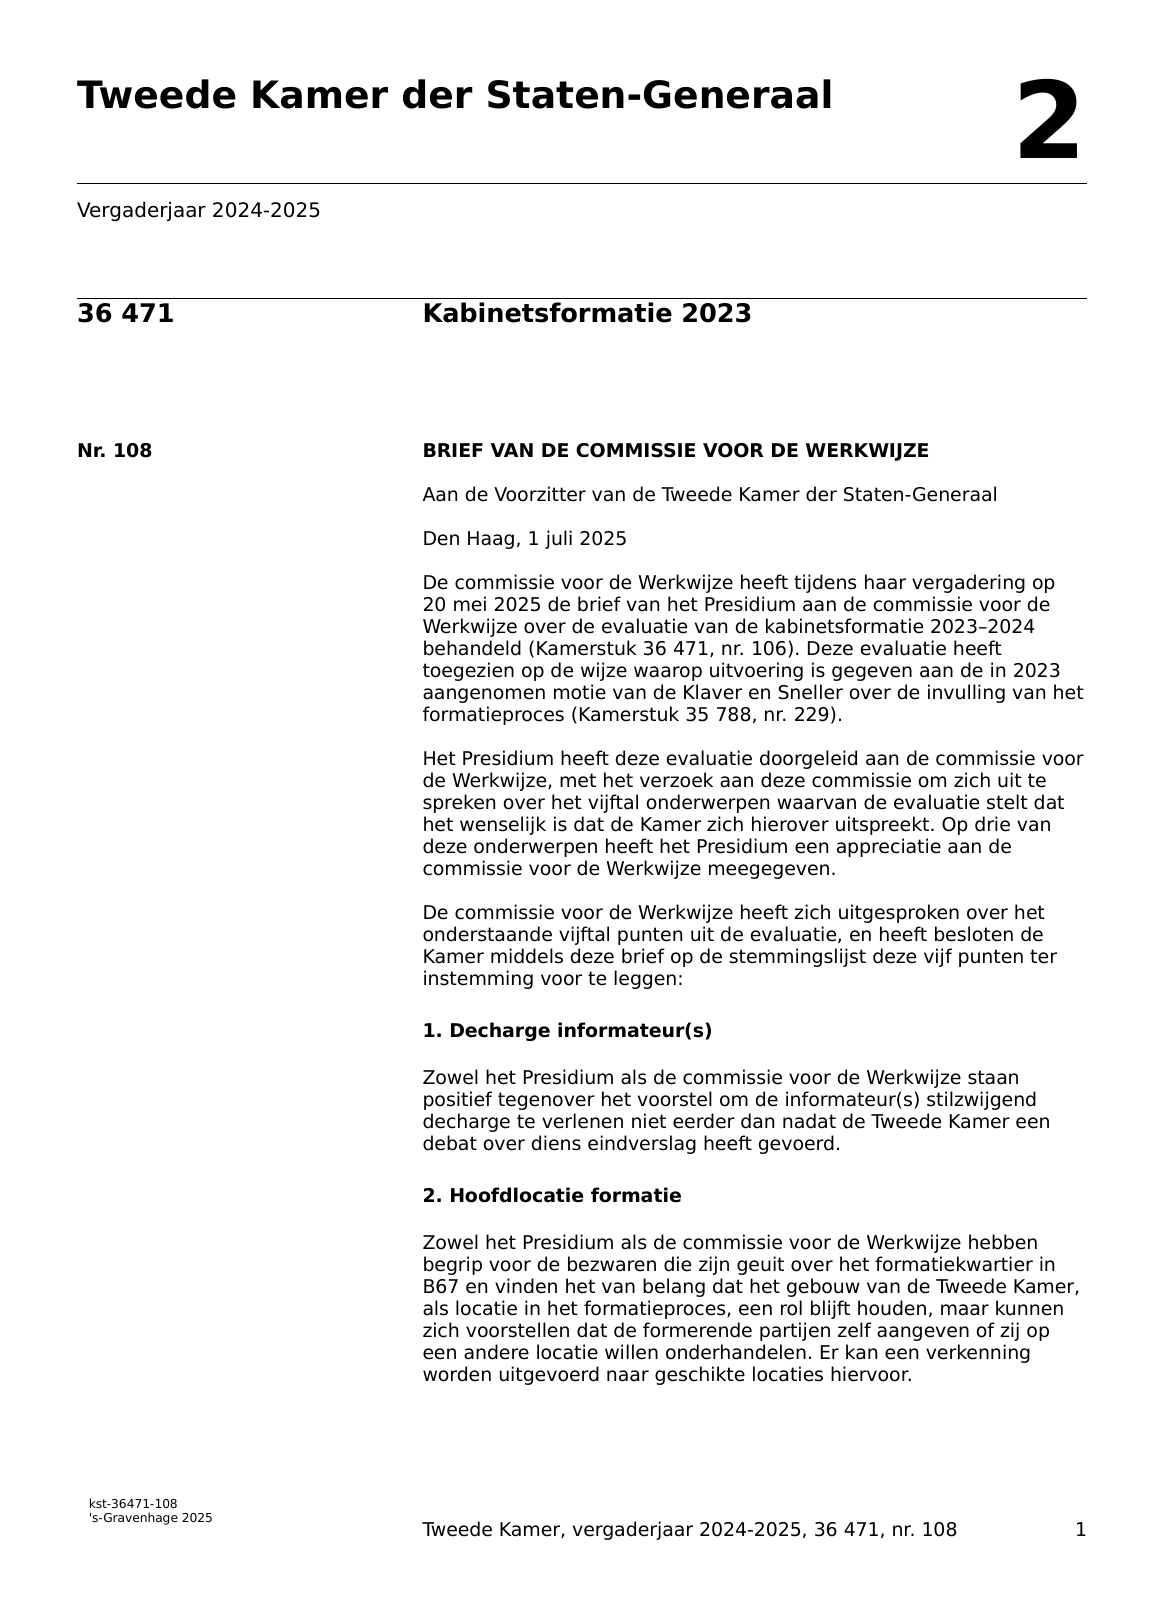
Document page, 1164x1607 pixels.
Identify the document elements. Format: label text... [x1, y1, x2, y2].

text Den Haag, 1 juli 2025 [422, 528, 1087, 550]
subtitle Nr. 108 BRIEF VAN DE COMMISSIE VOOR DE WERKWIJZE [77, 440, 1087, 462]
text Aan de Voorzitter van de Tweede Kamer der Staten-Generaal [422, 484, 1087, 506]
text De commissie voor de Werkwijze heeft tijdens haar vergadering op 20 mei 2025 de brief van het Presidium aan de commissie voor de Werkwijze over de evaluatie van de kabinetsformatie 2023–2024 behandeld (Kamerstuk 36 471, nr. 106). Deze evaluatie heeft toegezien op de wijze waarop uitvoering is gegeven aan de in 2023 aangenomen motie van de Klaver en Sneller over de invulling van het formatieproces (Kamerstuk 35 788, nr. 229). [422, 572, 1087, 726]
text De commissie voor de Werkwijze heeft zich uitgesproken over het onderstaande vijftal punten uit de evaluatie, en heeft besloten de Kamer middels deze brief op de stemmingslijst deze vijf punten ter instemming voor te leggen: [422, 902, 1087, 990]
text Zowel het Presidium als de commissie voor de Werkwijze hebben begrip voor de bezwaren die zijn geuit over het formatiekwartier in B67 en vinden het van belang dat het gebouw van de Tweede Kamer, als locatie in het formatieproces, een rol blijft houden, maar kunnen zich voorstellen dat de formerende partijen zelf aangeven of zij op een andere locatie willen onderhandelen. Er kan een verkenning worden uitgevoerd naar geschikte locaties hiervoor. [422, 1232, 1087, 1386]
text kst-36471-108 [88, 1497, 323, 1511]
subtitle 36 471 Kabinetsformatie 2023 [77, 299, 1087, 329]
subtitle 2. Hoofdlocatie formatie [422, 1185, 1087, 1207]
table_header 2 [886, 59, 1087, 183]
table_header Tweede Kamer der Staten-Generaal [77, 59, 886, 183]
text Het Presidium heeft deze evaluatie doorgeleid aan de commissie voor de Werkwijze, met het verzoek aan deze commissie om zich uit te spreken over het vijftal onderwerpen waarvan de evaluatie stelt dat het wenselijk is dat de Kamer zich hierover uitspreekt. Op drie van deze onderwerpen heeft het Presidium een appreciatie aan de commissie voor de Werkwijze meegegeven. [422, 748, 1087, 880]
text 's-Gravenhage 2025 [88, 1511, 323, 1525]
subtitle 1. Decharge informateur(s) [422, 1020, 1087, 1042]
table_cell Vergaderjaar 2024-2025 [77, 184, 1087, 298]
text Zowel het Presidium als de commissie voor de Werkwijze staan positief tegenover het voorstel om de informateur(s) stilzwijgend decharge te verlenen niet eerder dan nadat de Tweede Kamer een debat over diens eindverslag heeft gevoerd. [422, 1067, 1087, 1155]
